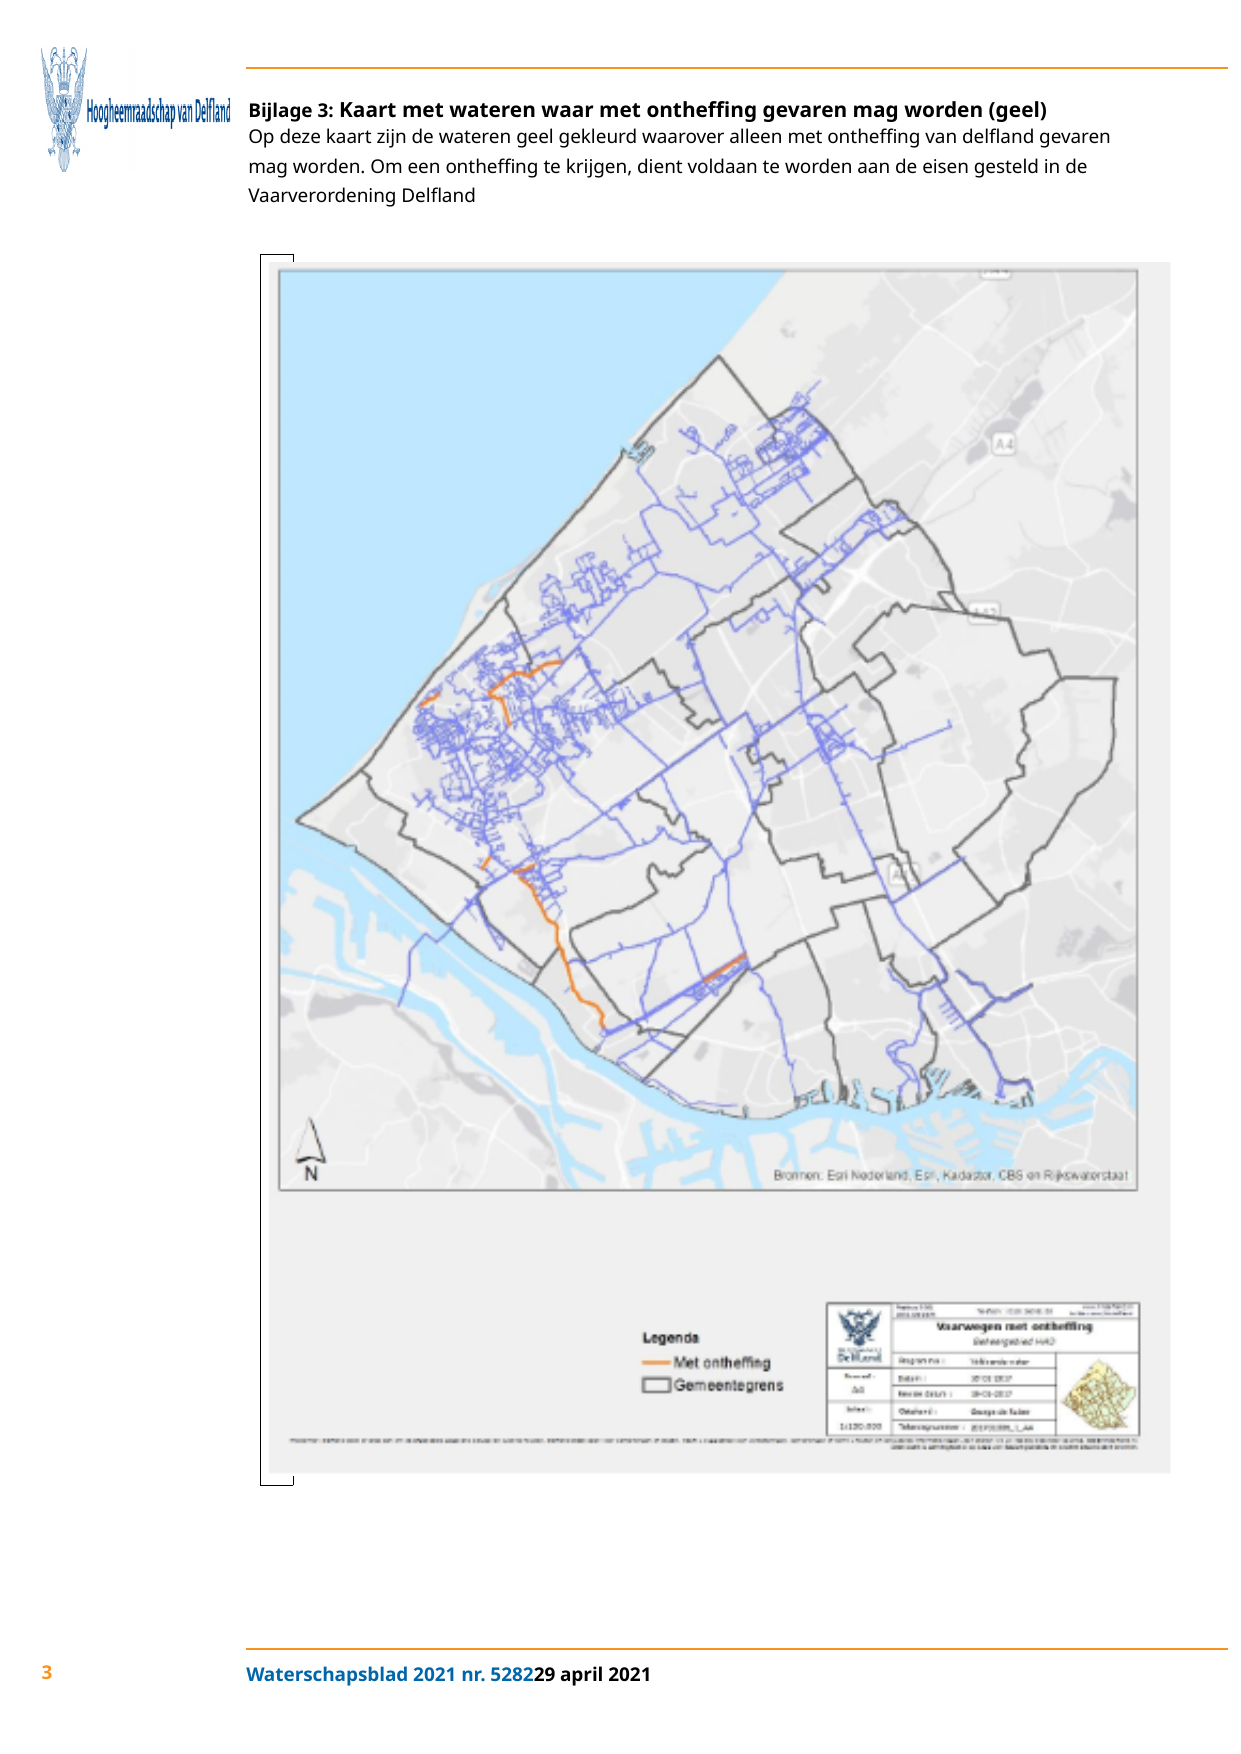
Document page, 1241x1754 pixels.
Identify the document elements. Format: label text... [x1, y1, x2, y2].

text Bijlage 3: Kaart met wateren waar met ontheffing gevaren mag worden (geel) [248, 95, 1152, 123]
picture [41, 47, 231, 172]
picture [268, 262, 1173, 1476]
text Op deze kaart zijn de wateren geel gekleurd waarover alleen met ontheffing van delfland gevaren mag worden. Om een ontheffing te krijgen, dient voldaan te worden aan de eisen gesteld in de Vaarverordening Delfland [248, 123, 1152, 208]
